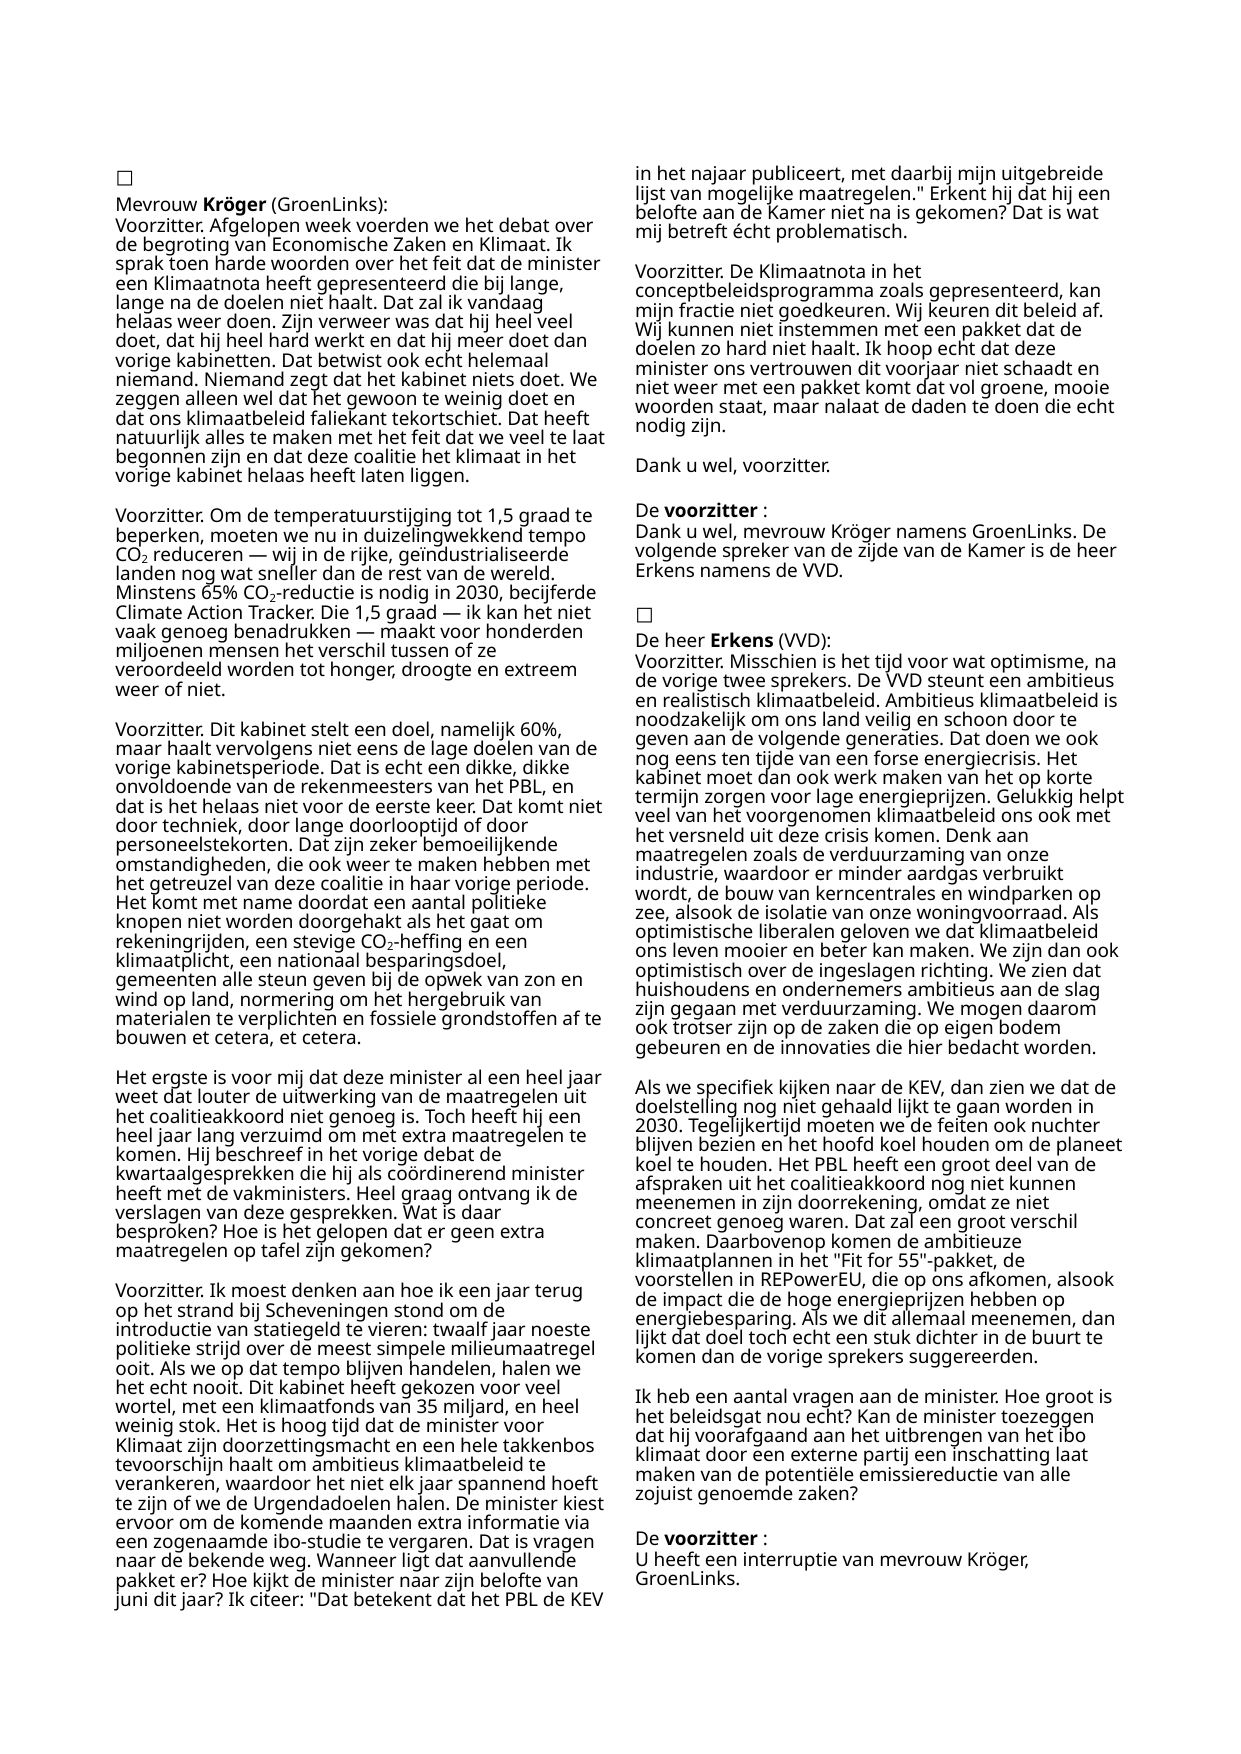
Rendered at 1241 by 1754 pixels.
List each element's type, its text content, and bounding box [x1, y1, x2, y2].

text in het najaar publiceert, met daarbij mijn uitgebreide lijst van mogelijke maatregelen." Erkent hij dat hij een belofte aan de Kamer niet na is gekomen? Dat is wat mij betreft écht problematisch. [635, 165, 1125, 242]
text Mevrouw Kröger (GroenLinks): [115, 191, 605, 217]
text Voorzitter. Om de temperatuurstijging tot 1,5 graad te beperken, moeten we nu in duizelingwekkend tempo CO2 reduceren — wij in de rijke, geïndustrialiseerde landen nog wat sneller dan de rest van de wereld. Minstens 65% CO2-reductie is nodig in 2030, becijferde Climate Action Tracker. Die 1,5 graad — ik kan het niet vaak genoeg benadrukken — maakt voor honderden miljoenen mensen het verschil tussen of ze veroordeeld worden tot honger, droogte en extreem weer of niet. [115, 507, 605, 700]
text De voorzitter : [635, 497, 1125, 523]
text U heeft een interruptie van mevrouw Kröger, GroenLinks. [635, 1551, 1125, 1589]
text Voorzitter. Dit kabinet stelt een doel, namelijk 60%, maar haalt vervolgens niet eens de lage doelen van de vorige kabinetsperiode. Dat is echt een dikke, dikke onvoldoende van de rekenmeesters van het PBL, en dat is het helaas niet voor de eerste keer. Dat komt niet door techniek, door lange doorlooptijd of door personeelstekorten. Dat zijn zeker bemoeilijkende omstandigheden, die ook weer te maken hebben met het getreuzel van deze coalitie in haar vorige periode. Het komt met name doordat een aantal politieke knopen niet worden doorgehakt als het gaat om rekeningrijden, een stevige CO2-heffing en een klimaatplicht, een nationaal besparingsdoel, gemeenten alle steun geven bij de opwek van zon en wind op land, normering om het hergebruik van materialen te verplichten en fossiele grondstoffen af te bouwen et cetera, et cetera. [115, 721, 605, 1048]
text ⬜ [115, 165, 605, 191]
text Als we specifiek kijken naar de KEV, dan zien we dat de doelstelling nog niet gehaald lijkt te gaan worden in 2030. Tegelijkertijd moeten we de feiten ook nuchter blijven bezien en het hoofd koel houden om de planeet koel te houden. Het PBL heeft een groot deel van de afspraken uit het coalitieakkoord nog niet kunnen meenemen in zijn doorrekening, omdat ze niet concreet genoeg waren. Dat zal een groot verschil maken. Daarbovenop komen de ambitieuze klimaatplannen in het "Fit for 55"-pakket, de voorstellen in REPowerEU, die op ons afkomen, alsook de impact die de hoge energieprijzen hebben op energiebesparing. Als we dit allemaal meenemen, dan lijkt dat doel toch echt een stuk dichter in de buurt te komen dan de vorige sprekers suggereerden. [635, 1079, 1125, 1368]
text Voorzitter. De Klimaatnota in het conceptbeleidsprogramma zoals gepresenteerd, kan mijn fractie niet goedkeuren. Wij keuren dit beleid af. Wij kunnen niet instemmen met een pakket dat de doelen zo hard niet haalt. Ik hoop echt dat deze minister ons vertrouwen dit voorjaar niet schaadt en niet weer met een pakket komt dat vol groene, mooie woorden staat, maar nalaat de daden te doen die echt nodig zijn. [635, 263, 1125, 437]
text Dank u wel, mevrouw Kröger namens GroenLinks. De volgende spreker van de zijde van de Kamer is de heer Erkens namens de VVD. [635, 523, 1125, 581]
text Het ergste is voor mij dat deze minister al een heel jaar weet dat louter de uitwerking van de maatregelen uit het coalitieakkoord niet genoeg is. Toch heeft hij een heel jaar lang verzuimd om met extra maatregelen te komen. Hij beschreef in het vorige debat de kwartaalgesprekken die hij als coördinerend minister heeft met de vakministers. Heel graag ontvang ik de verslagen van deze gesprekken. Wat is daar besproken? Hoe is het gelopen dat er geen extra maatregelen op tafel zijn gekomen? [115, 1069, 605, 1262]
text Voorzitter. Ik moest denken aan hoe ik een jaar terug op het strand bij Scheveningen stond om de introductie van statiegeld te vieren: twaalf jaar noeste politieke strijd over de meest simpele milieumaatregel ooit. Als we op dat tempo blijven handelen, halen we het echt nooit. Dit kabinet heeft gekozen voor veel wortel, met een klimaatfonds van 35 miljard, en heel weinig stok. Het is hoog tijd dat de minister voor Klimaat zijn doorzettingsmacht en een hele takkenbos tevoorschijn haalt om ambitieus klimaatbeleid te verankeren, waardoor het niet elk jaar spannend hoeft te zijn of we de Urgendadoelen halen. De minister kiest ervoor om de komende maanden extra informatie via een zogenaamde ibo-studie te vergaren. Dat is vragen naar de bekende weg. Wanneer ligt dat aanvullende pakket er? Hoe kijkt de minister naar zijn belofte van juni dit jaar? Ik citeer: "Dat betekent dat het PBL de KEV [115, 1282, 605, 1610]
text Ik heb een aantal vragen aan de minister. Hoe groot is het beleidsgat nou echt? Kan de minister toezeggen dat hij voorafgaand aan het uitbrengen van het ibo klimaat door een externe partij een inschatting laat maken van de potentiële emissiereductie van alle zojuist genoemde zaken? [635, 1388, 1125, 1504]
text Voorzitter. Misschien is het tijd voor wat optimisme, na de vorige twee sprekers. De VVD steunt een ambitieus en realistisch klimaatbeleid. Ambitieus klimaatbeleid is noodzakelijk om ons land veilig en schoon door te geven aan de volgende generaties. Dat doen we ook nog eens ten tijde van een forse energiecrisis. Het kabinet moet dan ook werk maken van het op korte termijn zorgen voor lage energieprijzen. Gelukkig helpt veel van het voorgenomen klimaatbeleid ons ook met het versneld uit deze crisis komen. Denk aan maatregelen zoals de verduurzaming van onze industrie, waardoor er minder aardgas verbruikt wordt, de bouw van kerncentrales en windparken op zee, alsook de isolatie van onze woningvoorraad. Als optimistische liberalen geloven we dat klimaatbeleid ons leven mooier en beter kan maken. We zijn dan ook optimistisch over de ingeslagen richting. We zien dat huishoudens en ondernemers ambitieus aan de slag zijn gegaan met verduurzaming. We mogen daarom ook trotser zijn op de zaken die op eigen bodem gebeuren en de innovaties die hier bedacht worden. [635, 653, 1125, 1058]
text ⬜ [635, 602, 1125, 627]
text Dank u wel, voorzitter. [635, 457, 1125, 477]
text Voorzitter. Afgelopen week voerden we het debat over de begroting van Economische Zaken en Klimaat. Ik sprak toen harde woorden over het feit dat de minister een Klimaatnota heeft gepresenteerd die bij lange, lange na de doelen niet haalt. Dat zal ik vandaag helaas weer doen. Zijn verweer was dat hij heel veel doet, dat hij heel hard werkt en dat hij meer doet dan vorige kabinetten. Dat betwist ook echt helemaal niemand. Niemand zegt dat het kabinet niets doet. We zeggen alleen wel dat het gewoon te weinig doet en dat ons klimaatbeleid faliekant tekortschiet. Dat heeft natuurlijk alles te maken met het feit dat we veel te laat begonnen zijn en dat deze coalitie het klimaat in het vorige kabinet helaas heeft laten liggen. [115, 217, 605, 487]
text De heer Erkens (VVD): [635, 627, 1125, 653]
text De voorzitter : [635, 1525, 1125, 1551]
